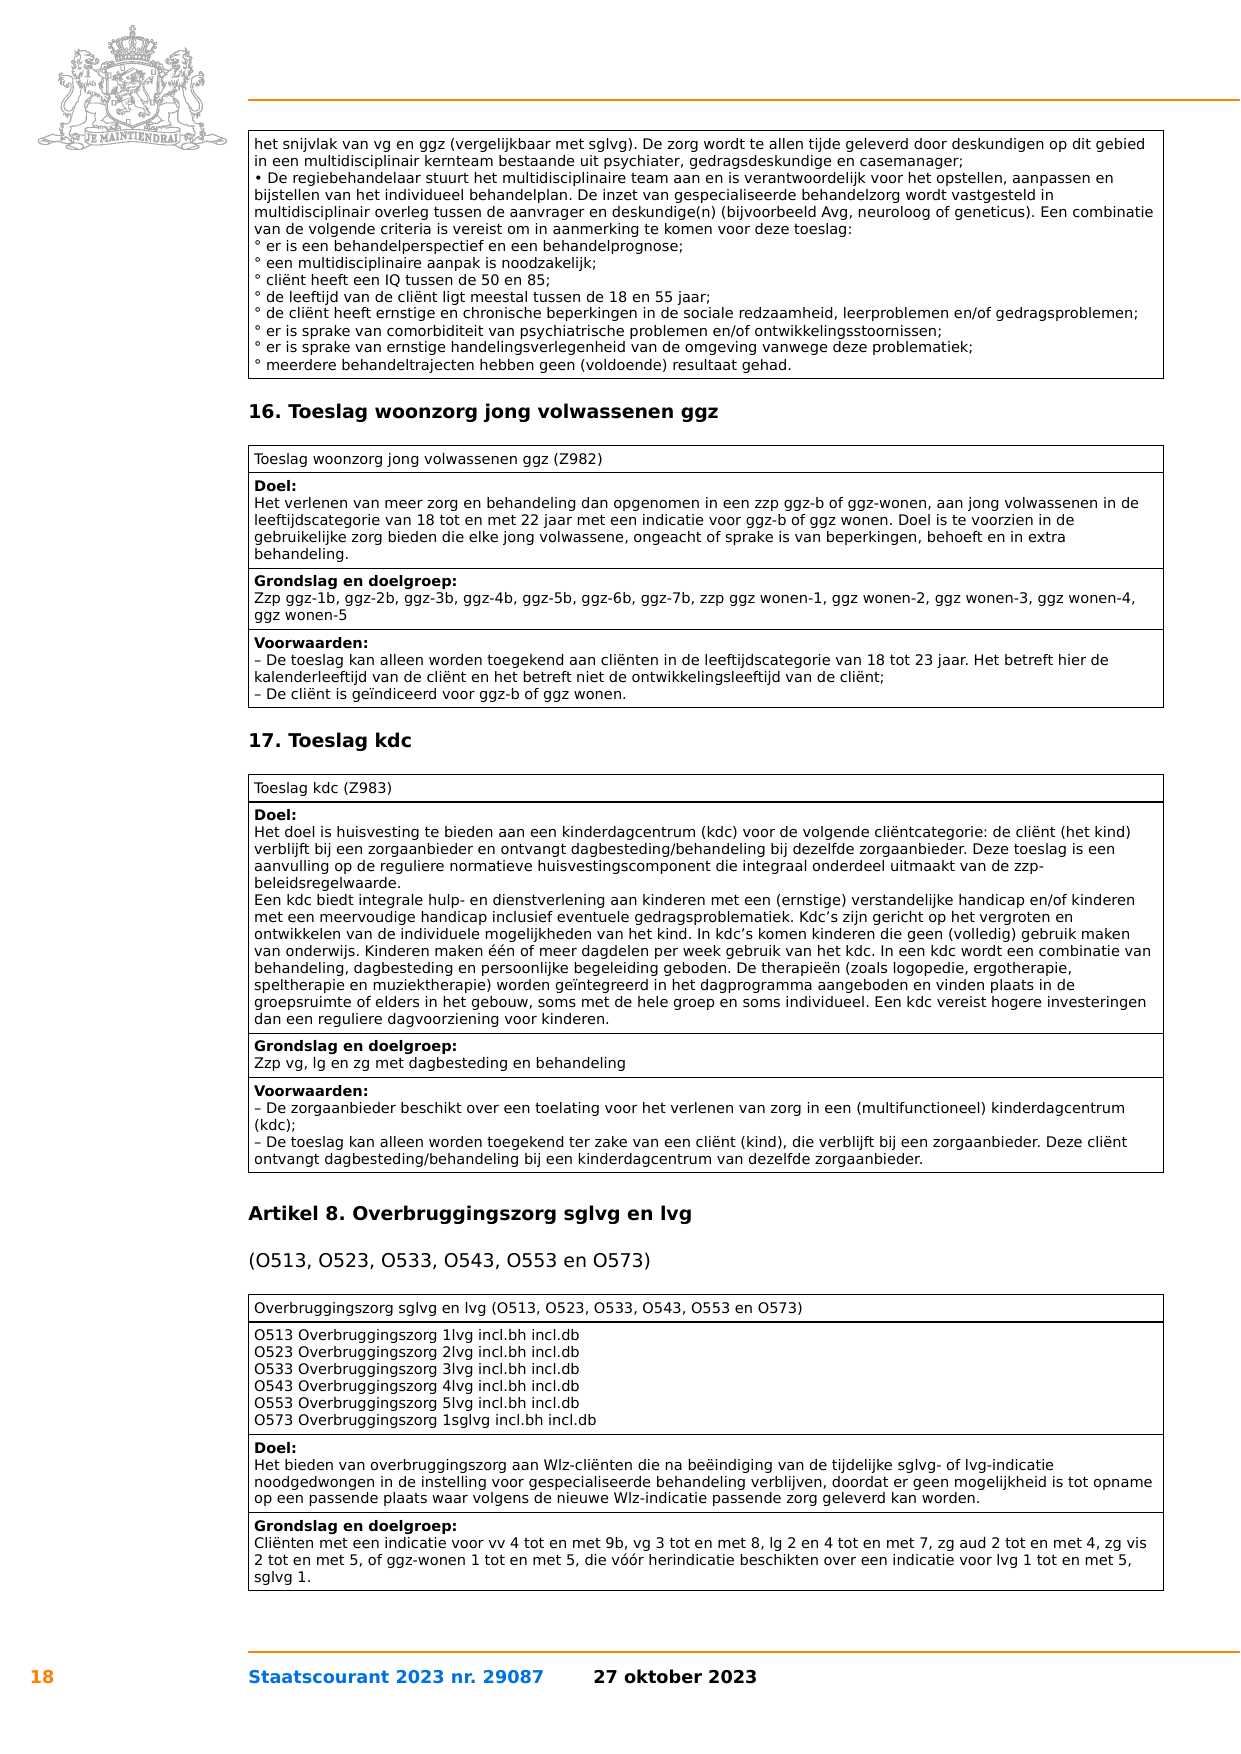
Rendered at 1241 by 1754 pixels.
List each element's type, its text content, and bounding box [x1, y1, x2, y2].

text (O513, O523, O533, O543, O553 en O573) [248, 1250, 1163, 1272]
table_cell Doel: Het bieden van overbruggingszorg aan Wlz-cliënten die na beëindiging van de tijdelijke sglvg- of lvg-indicatie noodgedwongen in de instelling voor gespecialiseerde behandeling verblijven, doordat er geen mogelijkheid is tot opname op een passende plaats waar volgens de nieuwe Wlz-indicatie passende zorg geleverd kan worden. [249, 1435, 1163, 1512]
table_header Overbruggingszorg sglvg en lvg (O513, O523, O533, O543, O553 en O573) [249, 1295, 1163, 1321]
table_cell Grondslag en doelgroep: Cliënten met een indicatie voor vv 4 tot en met 9b, vg 3 tot en met 8, lg 2 en 4 tot en met 7, zg aud 2 tot en met 4, zg vis 2 tot en met 5, of ggz-wonen 1 tot en met 5, die vóór herindicatie beschikten over een indicatie voor lvg 1 tot en met 5, sglvg 1. [249, 1513, 1163, 1590]
table_cell O513 Overbruggingszorg 1lvg incl.bh incl.db O523 Overbruggingszorg 2lvg incl.bh incl.db O533 Overbruggingszorg 3lvg incl.bh incl.db O543 Overbruggingszorg 4lvg incl.bh incl.db O553 Overbruggingszorg 5lvg incl.bh incl.db O573 Overbruggingszorg 1sglvg incl.bh incl.db [249, 1323, 1163, 1434]
table_cell Doel: Het doel is huisvesting te bieden aan een kinderdagcentrum (kdc) voor de volgende cliëntcategorie: de cliënt (het kind) verblijft bij een zorgaanbieder en ontvangt dagbesteding/behandeling bij dezelfde zorgaanbieder. Deze toeslag is een aanvulling op de reguliere normatieve huisvestingscomponent die integraal onderdeel uitmaakt van de zzp-beleidsregelwaarde. Een kdc biedt integrale hulp- en dienstverlening aan kinderen met een (ernstige) verstandelijke handicap en/of kinderen met een meervoudige handicap inclusief eventuele gedragsproblematiek. Kdc’s zijn gericht op het vergroten en ontwikkelen van de individuele mogelijkheden van het kind. In kdc’s komen kinderen die geen (volledig) gebruik maken van onderwijs. Kinderen maken één of meer dagdelen per week gebruik van het kdc. In een kdc wordt een combinatie van behandeling, dagbesteding en persoonlijke begeleiding geboden. De therapieën (zoals logopedie, ergotherapie, speltherapie en muziektherapie) worden geïntegreerd in het dagprogramma aangeboden en vinden plaats in de groepsruimte of elders in het gebouw, soms met de hele groep en soms individueel. Een kdc vereist hogere investeringen dan een reguliere dagvoorziening voor kinderen. [249, 803, 1163, 1032]
table_cell Doel: Het verlenen van meer zorg en behandeling dan opgenomen in een zzp ggz-b of ggz-wonen, aan jong volwassenen in de leeftijdscategorie van 18 tot en met 22 jaar met een indicatie voor ggz-b of ggz wonen. Doel is te voorzien in de gebruikelijke zorg bieden die elke jong volwassene, ongeacht of sprake is van beperkingen, behoeft en in extra behandeling. [249, 473, 1163, 567]
table_cell Voorwaarden: – De toeslag kan alleen worden toegekend aan cliënten in de leeftijdscategorie van 18 tot 23 jaar. Het betreft hier de kalenderleeftijd van de cliënt en het betreft niet de ontwikkelingsleeftijd van de cliënt; – De cliënt is geïndiceerd voor ggz-b of ggz wonen. [249, 630, 1163, 707]
table_cell het snijvlak van vg en ggz (vergelijkbaar met sglvg). De zorg wordt te allen tijde geleverd door deskundigen op dit gebied in een multidisciplinair kernteam bestaande uit psychiater, gedragsdeskundige en casemanager; • De regiebehandelaar stuurt het multidisciplinaire team aan en is verantwoordelijk voor het opstellen, aanpassen en bijstellen van het individueel behandelplan. De inzet van gespecialiseerde behandelzorg wordt vastgesteld in multidisciplinair overleg tussen de aanvrager en deskundige(n) (bijvoorbeeld Avg, neuroloog of geneticus). Een combinatie van de volgende criteria is vereist om in aanmerking te komen voor deze toeslag: ° er is een behandelperspectief en een behandelprognose; ° een multidisciplinaire aanpak is noodzakelijk; ° cliënt heeft een IQ tussen de 50 en 85; ° de leeftijd van de cliënt ligt meestal tussen de 18 en 55 jaar; ° de cliënt heeft ernstige en chronische beperkingen in de sociale redzaamheid, leerproblemen en/of gedragsproblemen; ° er is sprake van comorbiditeit van psychiatrische problemen en/of ontwikkelingsstoornissen; ° er is sprake van ernstige handelingsverlegenheid van de omgeving vanwege deze problematiek; ° meerdere behandeltrajecten hebben geen (voldoende) resultaat gehad. [249, 131, 1163, 378]
table_header Toeslag kdc (Z983) [249, 775, 1163, 801]
subtitle Artikel 8. Overbruggingszorg sglvg en lvg [248, 1203, 1163, 1225]
table_cell Voorwaarden: – De zorgaanbieder beschikt over een toelating voor het verlenen van zorg in een (multifunctioneel) kinderdagcentrum (kdc); – De toeslag kan alleen worden toegekend ter zake van een cliënt (kind), die verblijft bij een zorgaanbieder. Deze cliënt ontvangt dagbesteding/behandeling bij een kinderdagcentrum van dezelfde zorgaanbieder. [249, 1078, 1163, 1172]
table_cell Grondslag en doelgroep: Zzp vg, lg en zg met dagbesteding en behandeling [249, 1034, 1163, 1077]
subtitle 17. Toeslag kdc [248, 730, 1163, 752]
picture [38, 25, 227, 150]
table_header Toeslag woonzorg jong volwassenen ggz (Z982) [249, 446, 1163, 472]
subtitle 16. Toeslag woonzorg jong volwassenen ggz [248, 401, 1163, 423]
table_cell Grondslag en doelgroep: Zzp ggz-1b, ggz-2b, ggz-3b, ggz-4b, ggz-5b, ggz-6b, ggz-7b, zzp ggz wonen-1, ggz wonen-2, ggz wonen-3, ggz wonen-4, ggz wonen-5 [249, 569, 1163, 629]
